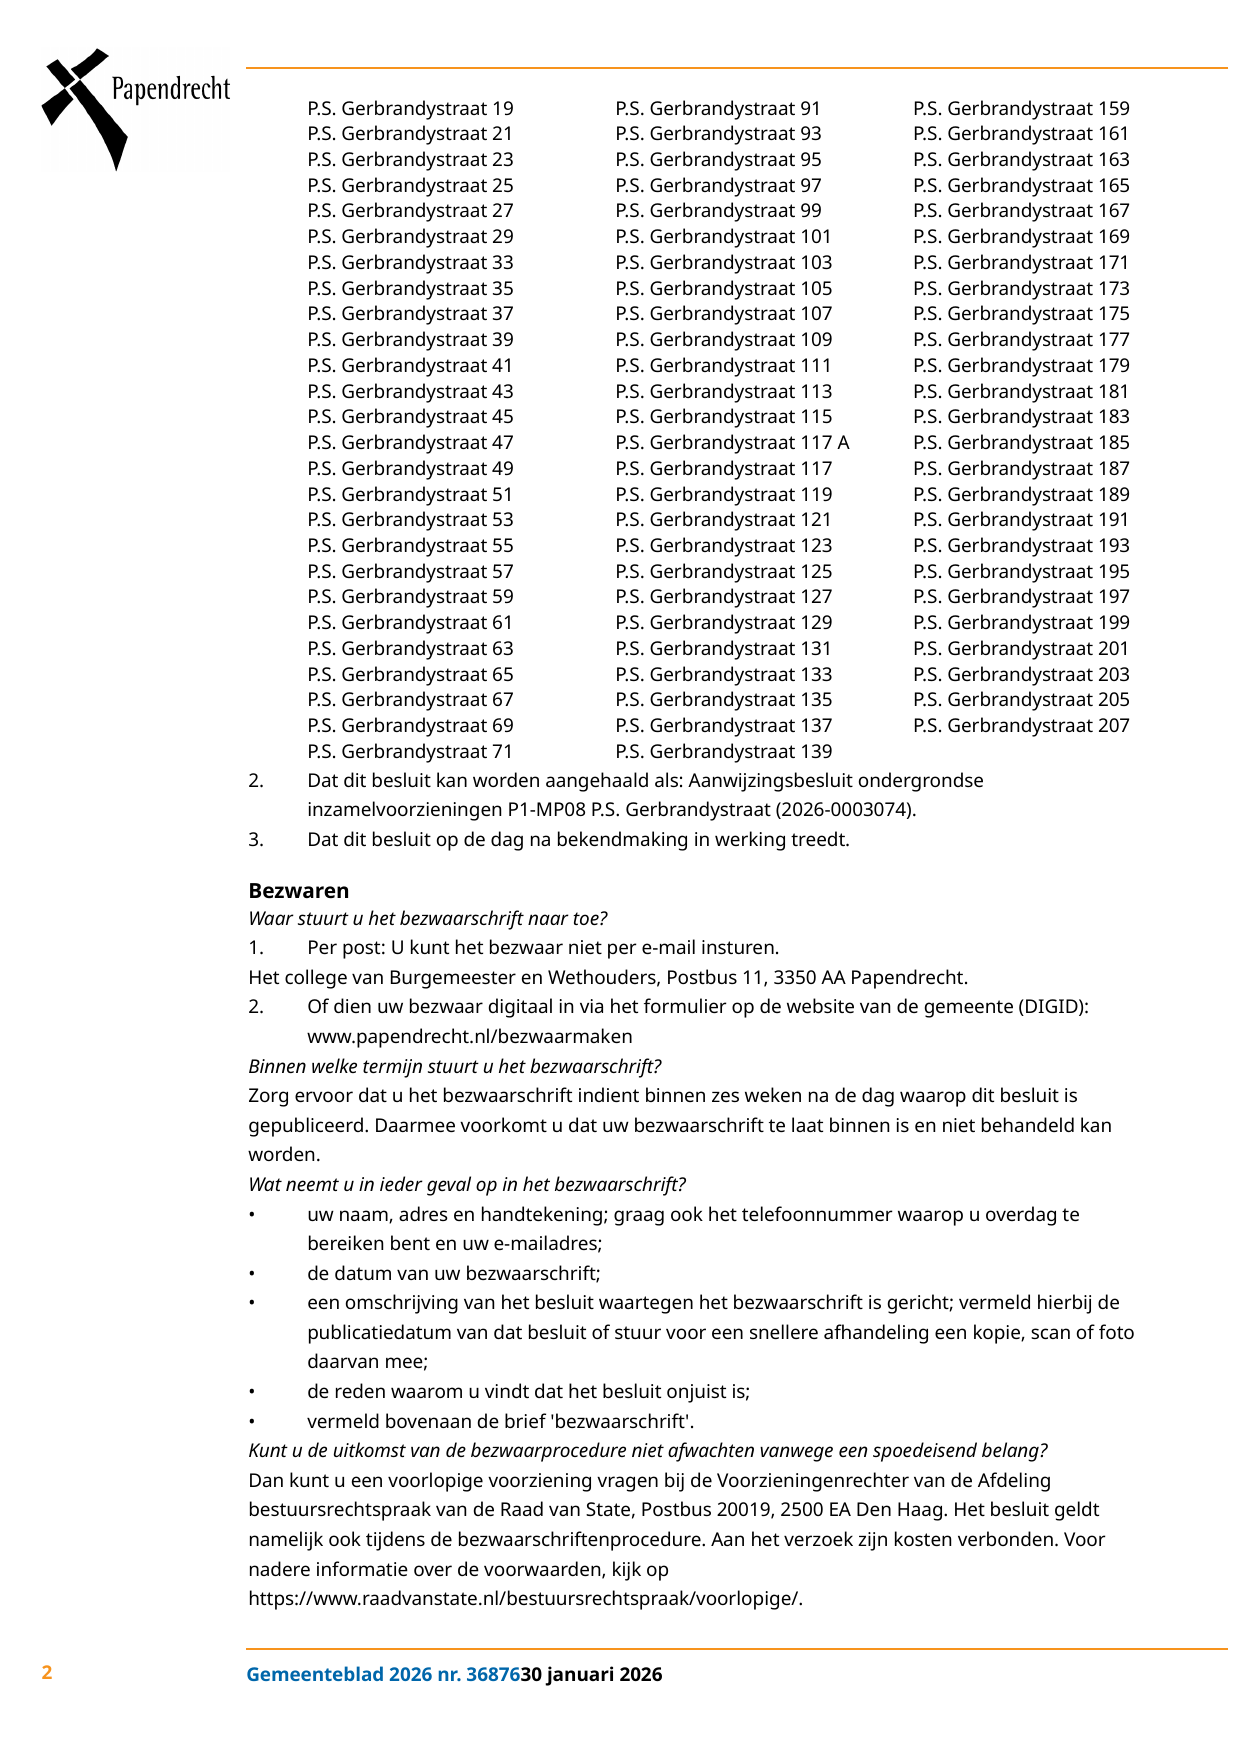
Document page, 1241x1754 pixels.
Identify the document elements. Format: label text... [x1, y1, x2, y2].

table_cell P.S. Gerbrandystraat 21 [248, 121, 556, 146]
table_cell P.S. Gerbrandystraat 113 [556, 378, 854, 403]
list Dat dit besluit kan worden aangehaald als: Aanwijzingsbesluit ondergrondse inzamelvoorzieningen P1-MP08 P.S. Gerbrandystraat (2026-0003074). [248, 767, 1152, 822]
table_cell P.S. Gerbrandystraat 63 [248, 635, 556, 661]
text Wat neemt u in ieder geval op in het bezwaarschrift? [248, 1171, 1152, 1197]
table_cell P.S. Gerbrandystraat 131 [556, 635, 854, 661]
table_cell P.S. Gerbrandystraat 197 [854, 584, 1152, 609]
text Bezwaren [248, 877, 1152, 905]
table_cell P.S. Gerbrandystraat 165 [854, 172, 1152, 198]
table_cell P.S. Gerbrandystraat 121 [556, 506, 854, 532]
table_cell P.S. Gerbrandystraat 129 [556, 609, 854, 635]
list Per post: U kunt het bezwaar niet per e-mail insturen. [248, 934, 1152, 960]
table_cell P.S. Gerbrandystraat 19 [248, 95, 556, 121]
table_cell P.S. Gerbrandystraat 163 [854, 146, 1152, 172]
table_cell P.S. Gerbrandystraat 115 [556, 404, 854, 429]
table_cell P.S. Gerbrandystraat 159 [854, 95, 1152, 121]
text Binnen welke termijn stuurt u het bezwaarschrift? [248, 1053, 1152, 1079]
list vermeld bovenaan de brief 'bezwaarschrift'. [248, 1408, 1152, 1434]
table_cell P.S. Gerbrandystraat 47 [248, 429, 556, 455]
table_cell P.S. Gerbrandystraat 33 [248, 249, 556, 275]
table_cell P.S. Gerbrandystraat 67 [248, 687, 556, 712]
table_cell P.S. Gerbrandystraat 23 [248, 146, 556, 172]
table_cell P.S. Gerbrandystraat 173 [854, 275, 1152, 301]
table_cell P.S. Gerbrandystraat 133 [556, 661, 854, 687]
table_cell P.S. Gerbrandystraat 207 [854, 712, 1152, 738]
table_cell P.S. Gerbrandystraat 35 [248, 275, 556, 301]
table_cell P.S. Gerbrandystraat 199 [854, 609, 1152, 635]
table_cell P.S. Gerbrandystraat 27 [248, 198, 556, 223]
table_cell P.S. Gerbrandystraat 179 [854, 352, 1152, 378]
table_cell P.S. Gerbrandystraat 61 [248, 609, 556, 635]
table_cell P.S. Gerbrandystraat 43 [248, 378, 556, 403]
table_cell P.S. Gerbrandystraat 39 [248, 326, 556, 352]
table_cell P.S. Gerbrandystraat 167 [854, 198, 1152, 223]
table_cell P.S. Gerbrandystraat 59 [248, 584, 556, 609]
text Dan kunt u een voorlopige voorziening vragen bij de Voorzieningenrechter van de Afdeling bestuursrechtspraak van de Raad van State, Postbus 20019, 2500 EA Den Haag. Het besluit geldt namelijk ook tijdens de bezwaarschriftenprocedure. Aan het verzoek zijn kosten verbonden. Voor nadere informatie over de voorwaarden, kijk op https://www.raadvanstate.nl/bestuursrechtspraak/voorlopige/. [248, 1467, 1152, 1611]
table_cell P.S. Gerbrandystraat 29 [248, 224, 556, 249]
table_cell P.S. Gerbrandystraat 193 [854, 532, 1152, 558]
table_cell P.S. Gerbrandystraat 117 A [556, 429, 854, 455]
table_cell P.S. Gerbrandystraat 37 [248, 301, 556, 326]
table_cell P.S. Gerbrandystraat 135 [556, 687, 854, 712]
list Of dien uw bezwaar digitaal in via het formulier op de website van de gemeente (DIGID): www.papendrecht.nl/bezwaarmaken [248, 994, 1152, 1049]
table_cell P.S. Gerbrandystraat 191 [854, 506, 1152, 532]
text Waar stuurt u het bezwaarschrift naar toe? [248, 905, 1152, 931]
list een omschrijving van het besluit waartegen het bezwaarschrift is gericht; vermeld hierbij de publicatiedatum van dat besluit of stuur voor een snellere afhandeling een kopie, scan of foto daarvan mee; [248, 1289, 1152, 1374]
table_cell P.S. Gerbrandystraat 91 [556, 95, 854, 121]
table_cell P.S. Gerbrandystraat 99 [556, 198, 854, 223]
table_cell P.S. Gerbrandystraat 69 [248, 712, 556, 738]
table_cell P.S. Gerbrandystraat 53 [248, 506, 556, 532]
list de datum van uw bezwaarschrift; [248, 1260, 1152, 1286]
table_cell P.S. Gerbrandystraat 25 [248, 172, 556, 198]
table_cell P.S. Gerbrandystraat 109 [556, 326, 854, 352]
picture [41, 47, 231, 172]
table_cell [854, 738, 1152, 764]
table_cell P.S. Gerbrandystraat 161 [854, 121, 1152, 146]
table_cell P.S. Gerbrandystraat 55 [248, 532, 556, 558]
text Kunt u de uitkomst van de bezwaarprocedure niet afwachten vanwege een spoedeisend belang? [248, 1437, 1152, 1463]
list de reden waarom u vindt dat het besluit onjuist is; [248, 1378, 1152, 1404]
table_cell P.S. Gerbrandystraat 71 [248, 738, 556, 764]
table_cell P.S. Gerbrandystraat 51 [248, 481, 556, 506]
table_cell P.S. Gerbrandystraat 41 [248, 352, 556, 378]
table_cell P.S. Gerbrandystraat 137 [556, 712, 854, 738]
table_cell P.S. Gerbrandystraat 183 [854, 404, 1152, 429]
table_cell P.S. Gerbrandystraat 95 [556, 146, 854, 172]
table_cell P.S. Gerbrandystraat 201 [854, 635, 1152, 661]
table_cell P.S. Gerbrandystraat 171 [854, 249, 1152, 275]
table_cell P.S. Gerbrandystraat 169 [854, 224, 1152, 249]
text Het college van Burgemeester en Wethouders, Postbus 11, 3350 AA Papendrecht. [248, 964, 1152, 990]
table_cell P.S. Gerbrandystraat 125 [556, 558, 854, 584]
table_cell P.S. Gerbrandystraat 93 [556, 121, 854, 146]
table_cell P.S. Gerbrandystraat 49 [248, 455, 556, 481]
table_cell P.S. Gerbrandystraat 105 [556, 275, 854, 301]
table_cell P.S. Gerbrandystraat 189 [854, 481, 1152, 506]
table_cell P.S. Gerbrandystraat 111 [556, 352, 854, 378]
table_cell P.S. Gerbrandystraat 119 [556, 481, 854, 506]
table_cell P.S. Gerbrandystraat 195 [854, 558, 1152, 584]
table_cell P.S. Gerbrandystraat 107 [556, 301, 854, 326]
table_cell P.S. Gerbrandystraat 97 [556, 172, 854, 198]
list uw naam, adres en handtekening; graag ook het telefoonnummer waarop u overdag te bereiken bent en uw e-mailadres; [248, 1201, 1152, 1256]
table_cell P.S. Gerbrandystraat 175 [854, 301, 1152, 326]
table_cell P.S. Gerbrandystraat 123 [556, 532, 854, 558]
table_cell P.S. Gerbrandystraat 103 [556, 249, 854, 275]
table_cell P.S. Gerbrandystraat 181 [854, 378, 1152, 403]
table_cell P.S. Gerbrandystraat 101 [556, 224, 854, 249]
table_cell P.S. Gerbrandystraat 65 [248, 661, 556, 687]
table_cell P.S. Gerbrandystraat 57 [248, 558, 556, 584]
table_cell P.S. Gerbrandystraat 185 [854, 429, 1152, 455]
text Zorg ervoor dat u het bezwaarschrift indient binnen zes weken na de dag waarop dit besluit is gepubliceerd. Daarmee voorkomt u dat uw bezwaarschrift te laat binnen is en niet behandeld kan worden. [248, 1082, 1152, 1167]
table_cell P.S. Gerbrandystraat 127 [556, 584, 854, 609]
table_cell P.S. Gerbrandystraat 117 [556, 455, 854, 481]
table_cell P.S. Gerbrandystraat 177 [854, 326, 1152, 352]
table_cell P.S. Gerbrandystraat 45 [248, 404, 556, 429]
table_cell P.S. Gerbrandystraat 205 [854, 687, 1152, 712]
table_cell P.S. Gerbrandystraat 203 [854, 661, 1152, 687]
list Dat dit besluit op de dag na bekendmaking in werking treedt. [248, 826, 1152, 852]
table_cell P.S. Gerbrandystraat 139 [556, 738, 854, 764]
table_cell P.S. Gerbrandystraat 187 [854, 455, 1152, 481]
